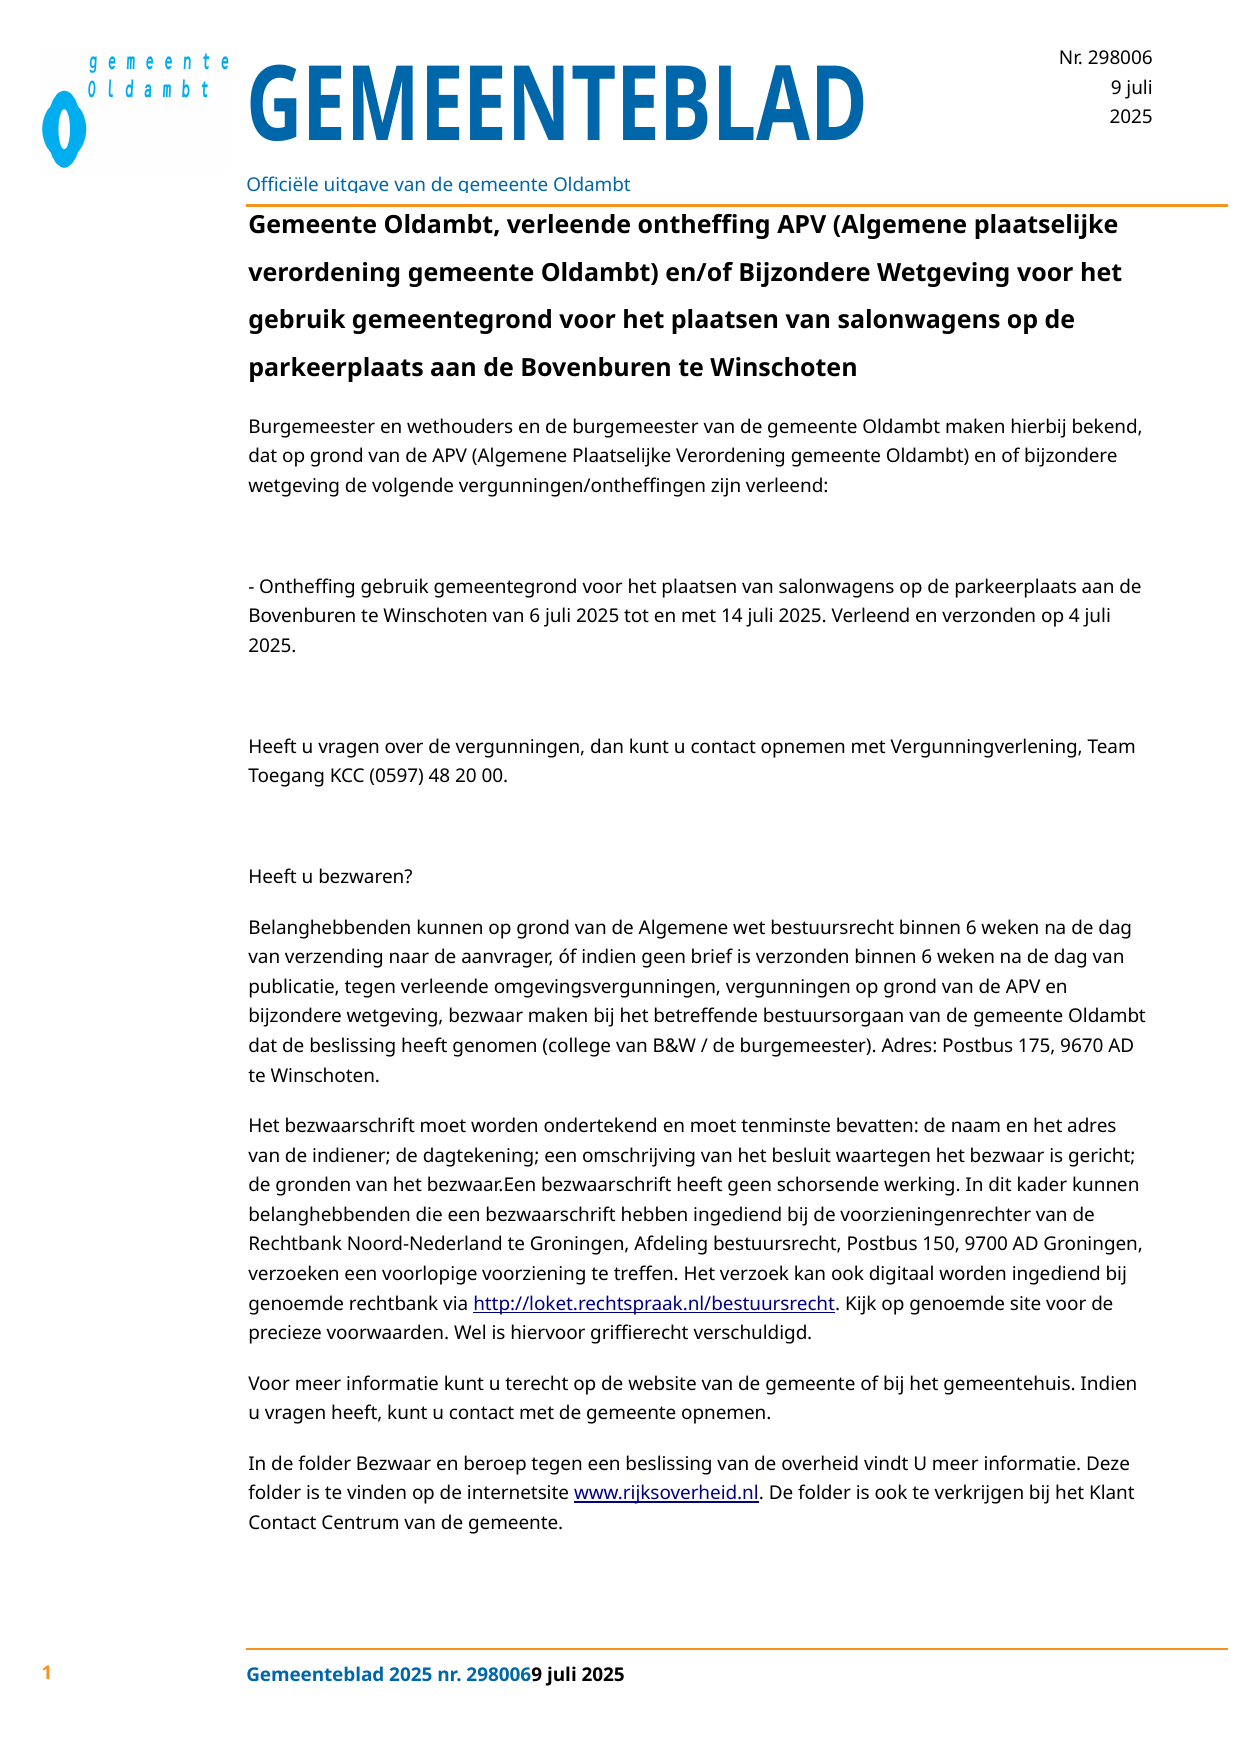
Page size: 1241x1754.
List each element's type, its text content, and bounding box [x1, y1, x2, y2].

text Heeft u bezwaren? [248, 863, 1152, 889]
text Voor meer informatie kunt u terecht op de website van de gemeente of bij het gemeentehuis. Indien u vragen heeft, kunt u contact met de gemeente opnemen. [248, 1370, 1152, 1425]
text Burgemeester en wethouders en de burgemeester van de gemeente Oldambt maken hierbij bekend, dat op grond van de APV (Algemene Plaatselijke Verordening gemeente Oldambt) en of bijzondere wetgeving de volgende vergunningen/ontheffingen zijn verleend: [248, 413, 1152, 498]
text In de folder Bezwaar en beroep tegen een beslissing van de overheid vindt U meer informatie. Deze folder is te vinden op de internetsite www.rijksoverheid.nl. De folder is ook te verkrijgen bij het Klant Contact Centrum van de gemeente. [248, 1450, 1152, 1535]
picture [41, 47, 231, 172]
text Heeft u vragen over de vergunningen, dan kunt u contact opnemen met Vergunningverlening, Team Toegang KCC (0597) 48 20 00. [248, 733, 1152, 788]
text Gemeente Oldambt, verleende ontheffing APV (Algemene plaatselijke verordening gemeente Oldambt) en/of Bijzondere Wetgeving voor het gebruik gemeentegrond voor het plaatsen van salonwagens op de parkeerplaats aan de Bovenburen te Winschoten [248, 207, 1152, 384]
text - Ontheffing gebruik gemeentegrond voor het plaatsen van salonwagens op de parkeerplaats aan de Bovenburen te Winschoten van 6 juli 2025 tot en met 14 juli 2025. Verleend en verzonden op 4 juli 2025. [248, 573, 1152, 658]
text Belanghebbenden kunnen op grond van de Algemene wet bestuursrecht binnen 6 weken na de dag van verzending naar de aanvrager, óf indien geen brief is verzonden binnen 6 weken na de dag van publicatie, tegen verleende omgevingsvergunningen, vergunningen op grond van de APV en bijzondere wetgeving, bezwaar maken bij het betreffende bestuursorgaan van de gemeente Oldambt dat de beslissing heeft genomen (college van B&W / de burgemeester). Adres: Postbus 175, 9670 AD te Winschoten. [248, 914, 1152, 1088]
text Het bezwaarschrift moet worden ondertekend en moet tenminste bevatten: de naam en het adres van de indiener; de dagtekening; een omschrijving van het besluit waartegen het bezwaar is gericht; de gronden van het bezwaar.Een bezwaarschrift heeft geen schorsende werking. In dit kader kunnen belanghebbenden die een bezwaarschrift hebben ingediend bij de voorzieningenrechter van de Rechtbank Noord-Nederland te Groningen, Afdeling bestuursrecht, Postbus 150, 9700 AD Groningen, verzoeken een voorlopige voorziening te treffen. Het verzoek kan ook digitaal worden ingediend bij genoemde rechtbank via http://loket.rechtspraak.nl/bestuursrecht. Kijk op genoemde site voor de precieze voorwaarden. Wel is hiervoor griffierecht verschuldigd. [248, 1112, 1152, 1345]
